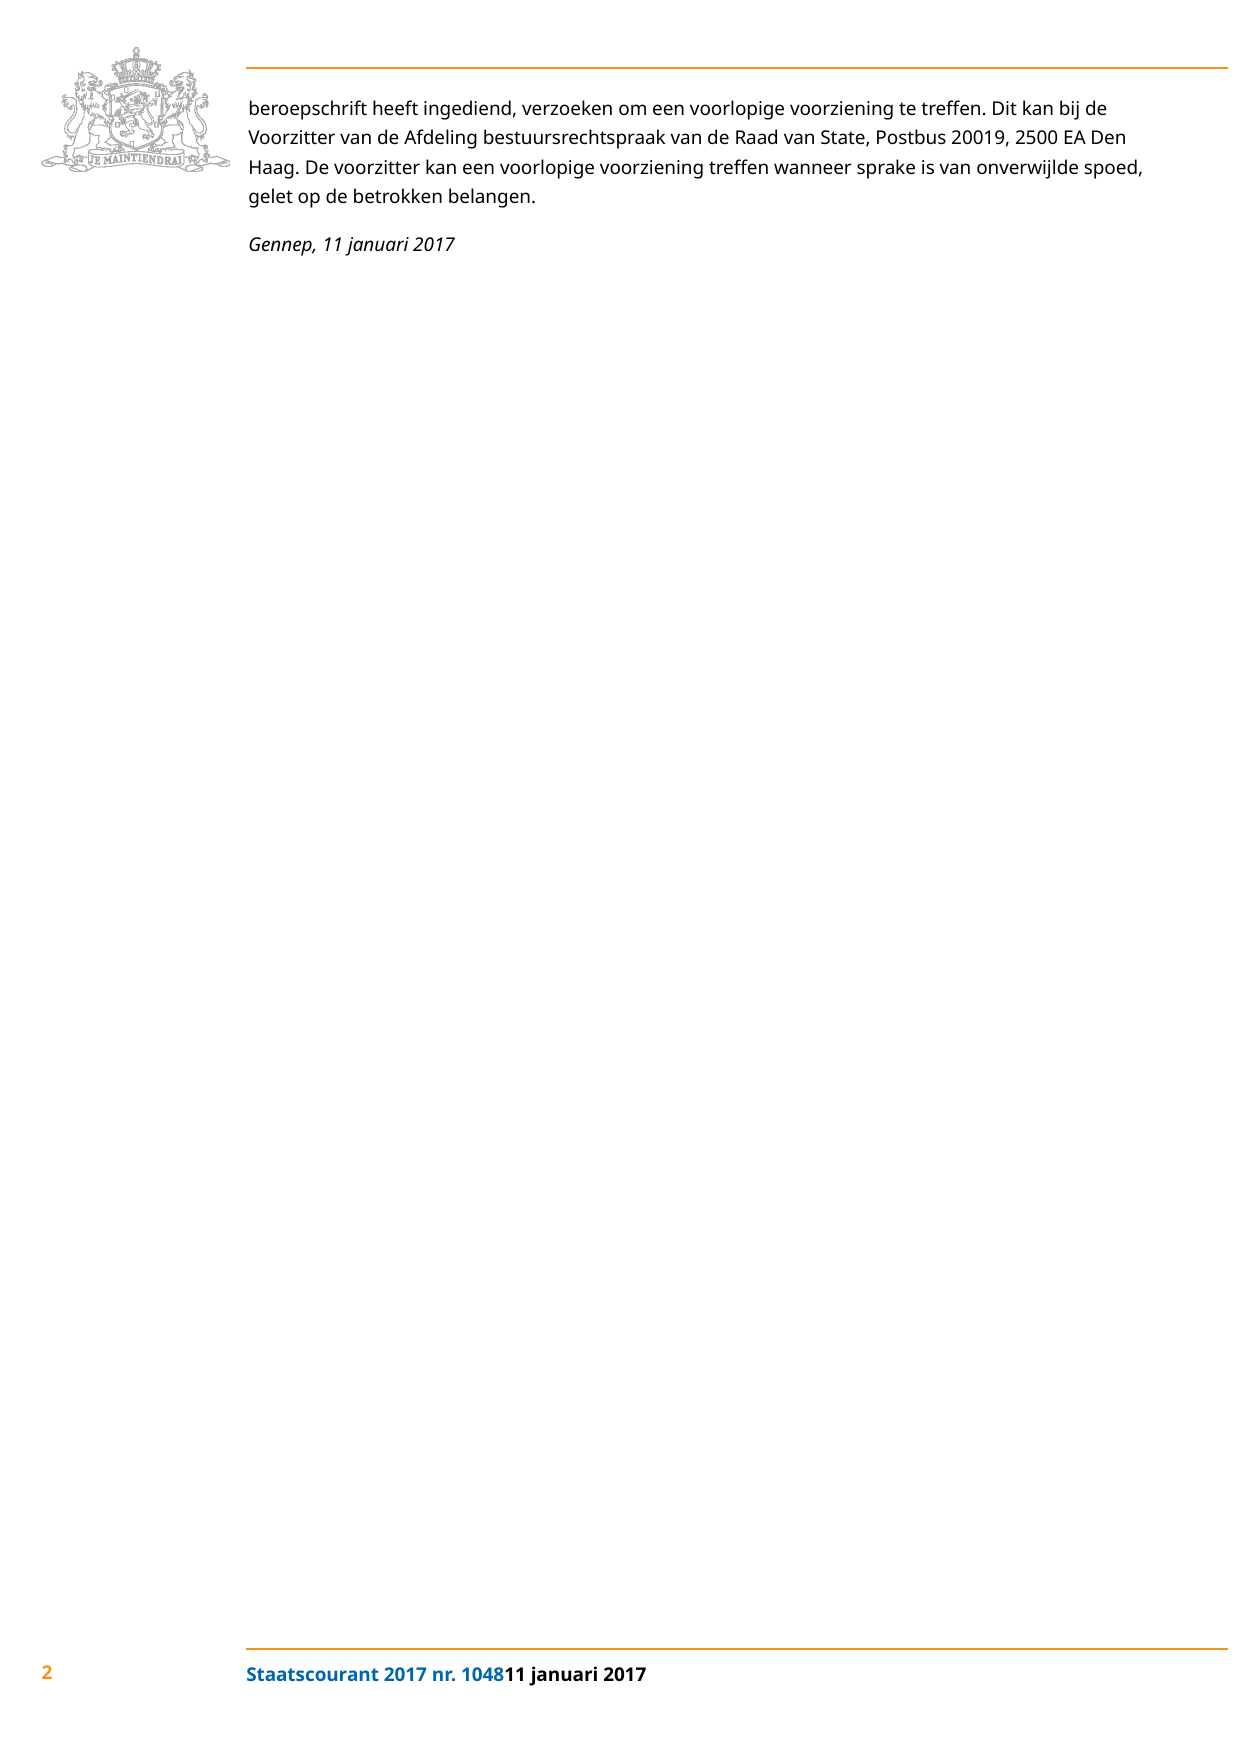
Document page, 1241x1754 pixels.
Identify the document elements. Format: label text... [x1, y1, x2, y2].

text Gennep, 11 januari 2017 [248, 231, 1152, 257]
picture [41, 47, 231, 172]
text beroepschrift heeft ingediend, verzoeken om een voorlopige voorziening te treffen. Dit kan bij de Voorzitter van de Afdeling bestuursrechtspraak van de Raad van State, Postbus 20019, 2500 EA Den Haag. De voorzitter kan een voorlopige voorziening treffen wanneer sprake is van onverwijlde spoed, gelet op de betrokken belangen. [248, 95, 1152, 209]
